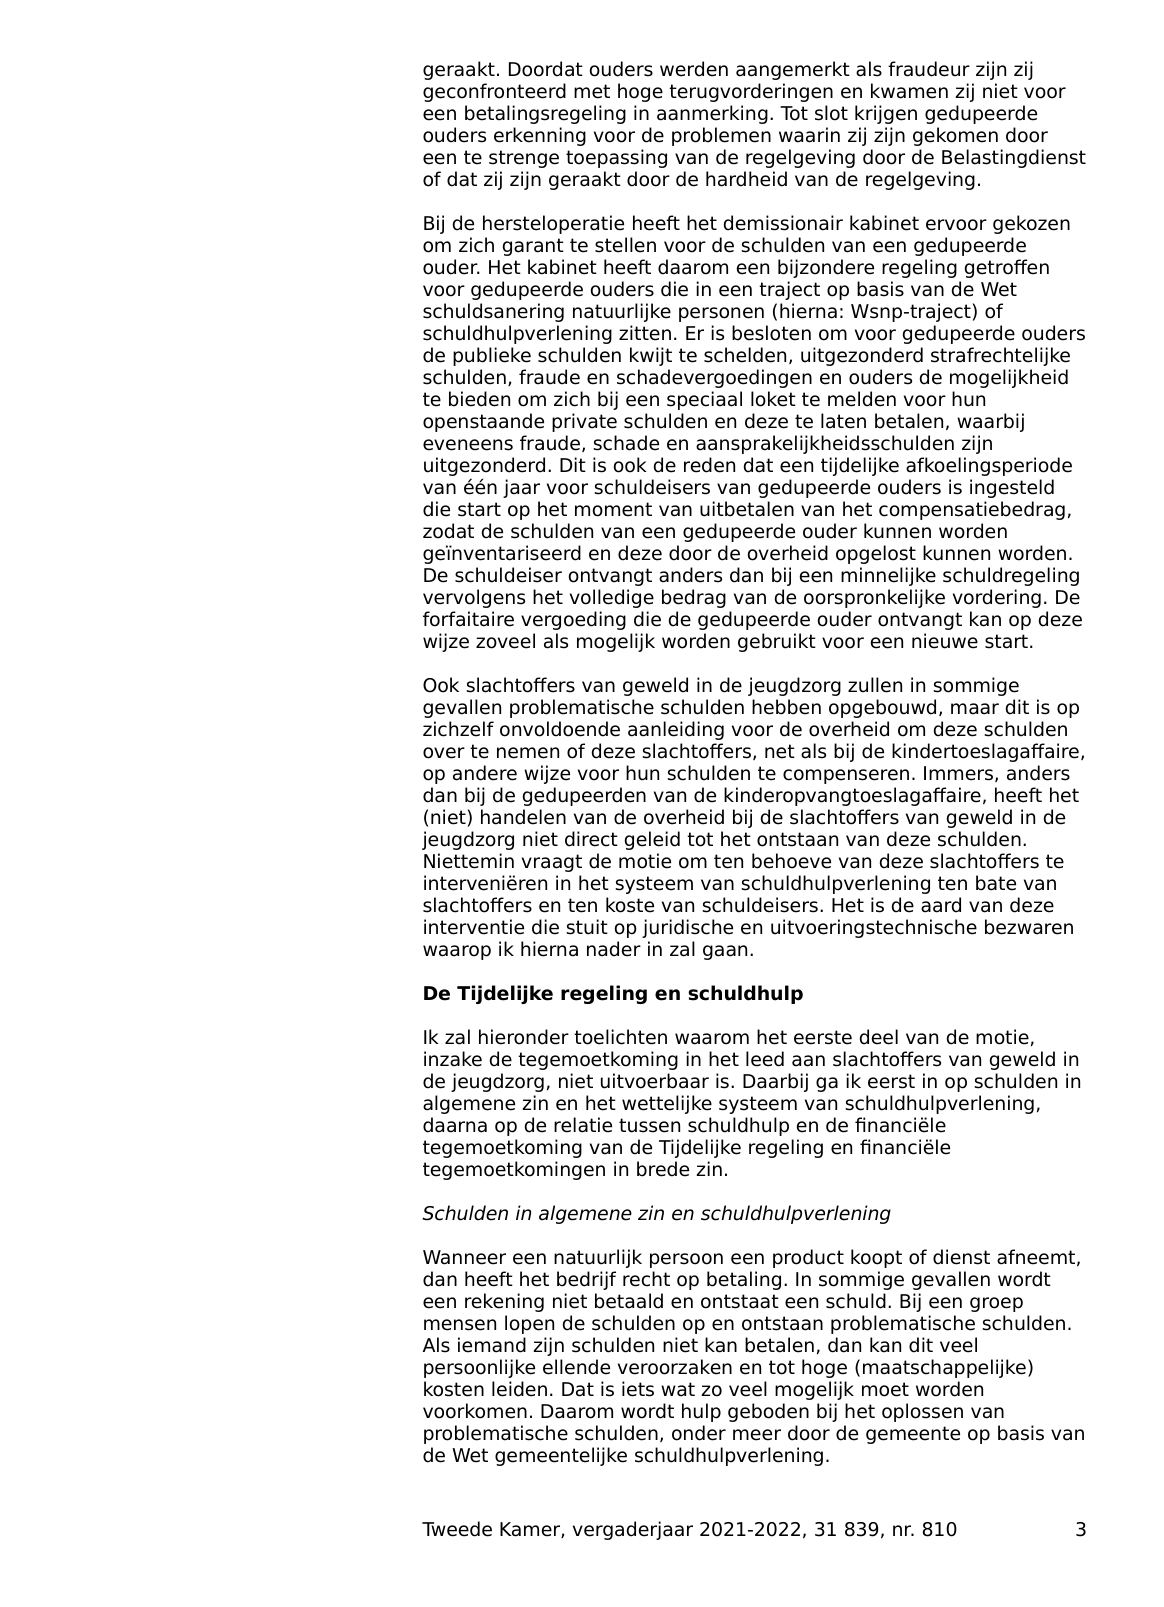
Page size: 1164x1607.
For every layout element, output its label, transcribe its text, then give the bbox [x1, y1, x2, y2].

subtitle Schulden in algemene zin en schuldhulpverlening [422, 1203, 1087, 1225]
subtitle De Tijdelijke regeling en schuldhulp [422, 983, 1087, 1005]
text Bij de hersteloperatie heeft het demissionair kabinet ervoor gekozen om zich garant te stellen voor de schulden van een gedupeerde ouder. Het kabinet heeft daarom een bijzondere regeling getroffen voor gedupeerde ouders die in een traject op basis van de Wet schuldsanering natuurlijke personen (hierna: Wsnp-traject) of schuldhulpverlening zitten. Er is besloten om voor gedupeerde ouders de publieke schulden kwijt te schelden, uitgezonderd strafrechtelijke schulden, fraude en schadevergoedingen en ouders de mogelijkheid te bieden om zich bij een speciaal loket te melden voor hun openstaande private schulden en deze te laten betalen, waarbij eveneens fraude, schade en aansprakelijkheidsschulden zijn uitgezonderd. Dit is ook de reden dat een tijdelijke afkoelingsperiode van één jaar voor schuldeisers van gedupeerde ouders is ingesteld die start op het moment van uitbetalen van het compensatiebedrag, zodat de schulden van een gedupeerde ouder kunnen worden geïnventariseerd en deze door de overheid opgelost kunnen worden. De schuldeiser ontvangt anders dan bij een minnelijke schuldregeling vervolgens het volledige bedrag van de oorspronkelijke vordering. De forfaitaire vergoeding die de gedupeerde ouder ontvangt kan op deze wijze zoveel als mogelijk worden gebruikt voor een nieuwe start. [422, 213, 1087, 653]
text Ook slachtoffers van geweld in de jeugdzorg zullen in sommige gevallen problematische schulden hebben opgebouwd, maar dit is op zichzelf onvoldoende aanleiding voor de overheid om deze schulden over te nemen of deze slachtoffers, net als bij de kindertoeslagaffaire, op andere wijze voor hun schulden te compenseren. Immers, anders dan bij de gedupeerden van de kinderopvangtoeslagaffaire, heeft het (niet) handelen van de overheid bij de slachtoffers van geweld in de jeugdzorg niet direct geleid tot het ontstaan van deze schulden. Niettemin vraagt de motie om ten behoeve van deze slachtoffers te interveniëren in het systeem van schuldhulpverlening ten bate van slachtoffers en ten koste van schuldeisers. Het is de aard van deze interventie die stuit op juridische en uitvoeringstechnische bezwaren waarop ik hierna nader in zal gaan. [422, 675, 1087, 961]
text Wanneer een natuurlijk persoon een product koopt of dienst afneemt, dan heeft het bedrijf recht op betaling. In sommige gevallen wordt een rekening niet betaald en ontstaat een schuld. Bij een groep mensen lopen de schulden op en ontstaan problematische schulden. Als iemand zijn schulden niet kan betalen, dan kan dit veel persoonlijke ellende veroorzaken en tot hoge (maatschappelijke) kosten leiden. Dat is iets wat zo veel mogelijk moet worden voorkomen. Daarom wordt hulp geboden bij het oplossen van problematische schulden, onder meer door de gemeente op basis van de Wet gemeentelijke schuldhulpverlening. [422, 1247, 1087, 1467]
text geraakt. Doordat ouders werden aangemerkt als fraudeur zijn zij geconfronteerd met hoge terugvorderingen en kwamen zij niet voor een betalingsregeling in aanmerking. Tot slot krijgen gedupeerde ouders erkenning voor de problemen waarin zij zijn gekomen door een te strenge toepassing van de regelgeving door de Belastingdienst of dat zij zijn geraakt door de hardheid van de regelgeving. [422, 59, 1087, 191]
text Ik zal hieronder toelichten waarom het eerste deel van de motie, inzake de tegemoetkoming in het leed aan slachtoffers van geweld in de jeugdzorg, niet uitvoerbaar is. Daarbij ga ik eerst in op schulden in algemene zin en het wettelijke systeem van schuldhulpverlening, daarna op de relatie tussen schuldhulp en de financiële tegemoetkoming van de Tijdelijke regeling en financiële tegemoetkomingen in brede zin. [422, 1027, 1087, 1181]
